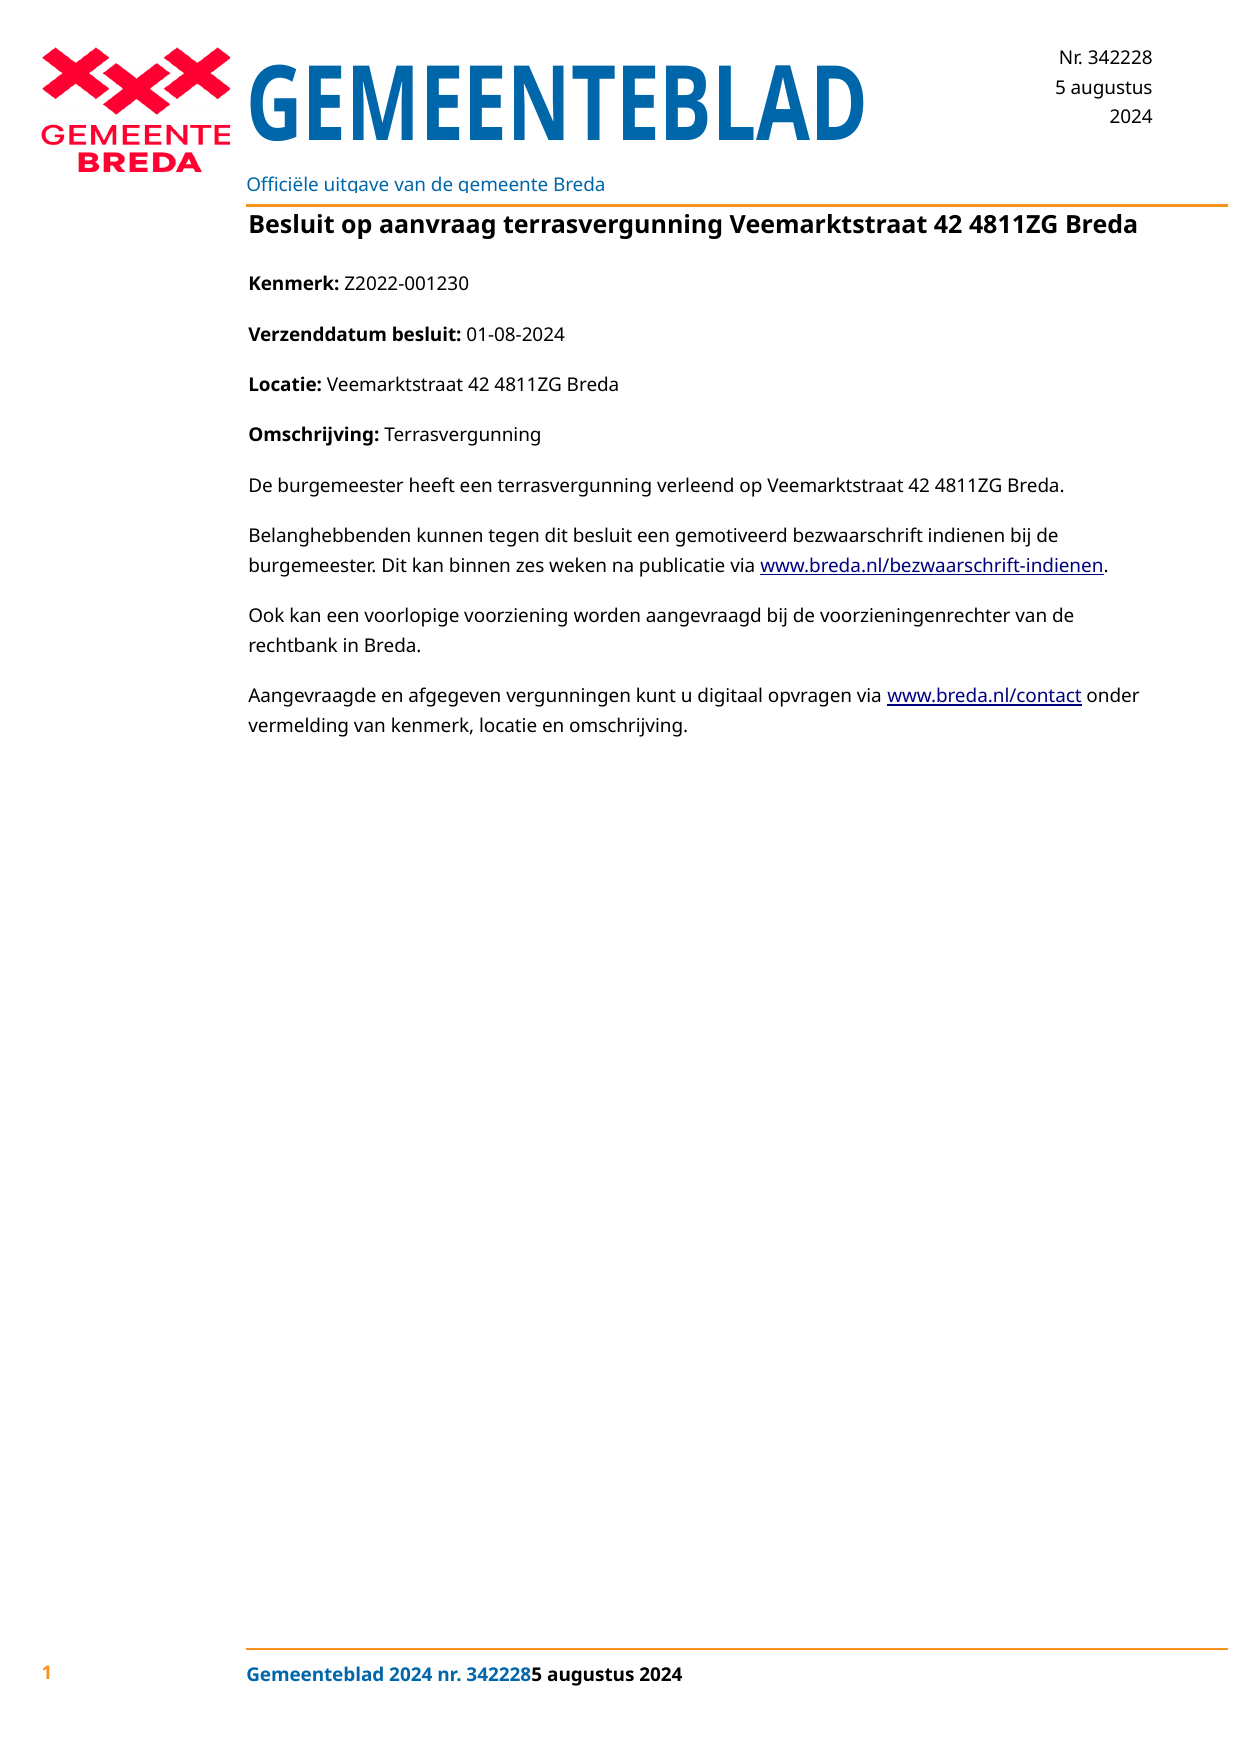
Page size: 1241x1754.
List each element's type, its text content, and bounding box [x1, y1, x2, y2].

text Aangevraagde en afgegeven vergunningen kunt u digitaal opvragen via www.breda.nl/contact onder vermelding van kenmerk, locatie en omschrijving. [248, 682, 1152, 738]
text Kenmerk: Z2022-001230 [248, 270, 1152, 296]
text Belanghebbenden kunnen tegen dit besluit een gemotiveerd bezwaarschrift indienen bij de burgemeester. Dit kan binnen zes weken na publicatie via www.breda.nl/bezwaarschrift-indienen. [248, 522, 1152, 578]
text Ook kan een voorlopige voorziening worden aangevraagd bij de voorzieningenrechter van de rechtbank in Breda. [248, 602, 1152, 658]
text Verzenddatum besluit: 01-08-2024 [248, 321, 1152, 346]
text Omschrijving: Terrasvergunning [248, 422, 1152, 447]
text De burgemeester heeft een terrasvergunning verleend op Veemarktstraat 42 4811ZG Breda. [248, 472, 1152, 498]
text Locatie: Veemarktstraat 42 4811ZG Breda [248, 371, 1152, 397]
text Besluit op aanvraag terrasvergunning Veemarktstraat 42 4811ZG Breda [248, 207, 1152, 241]
picture [41, 47, 231, 172]
